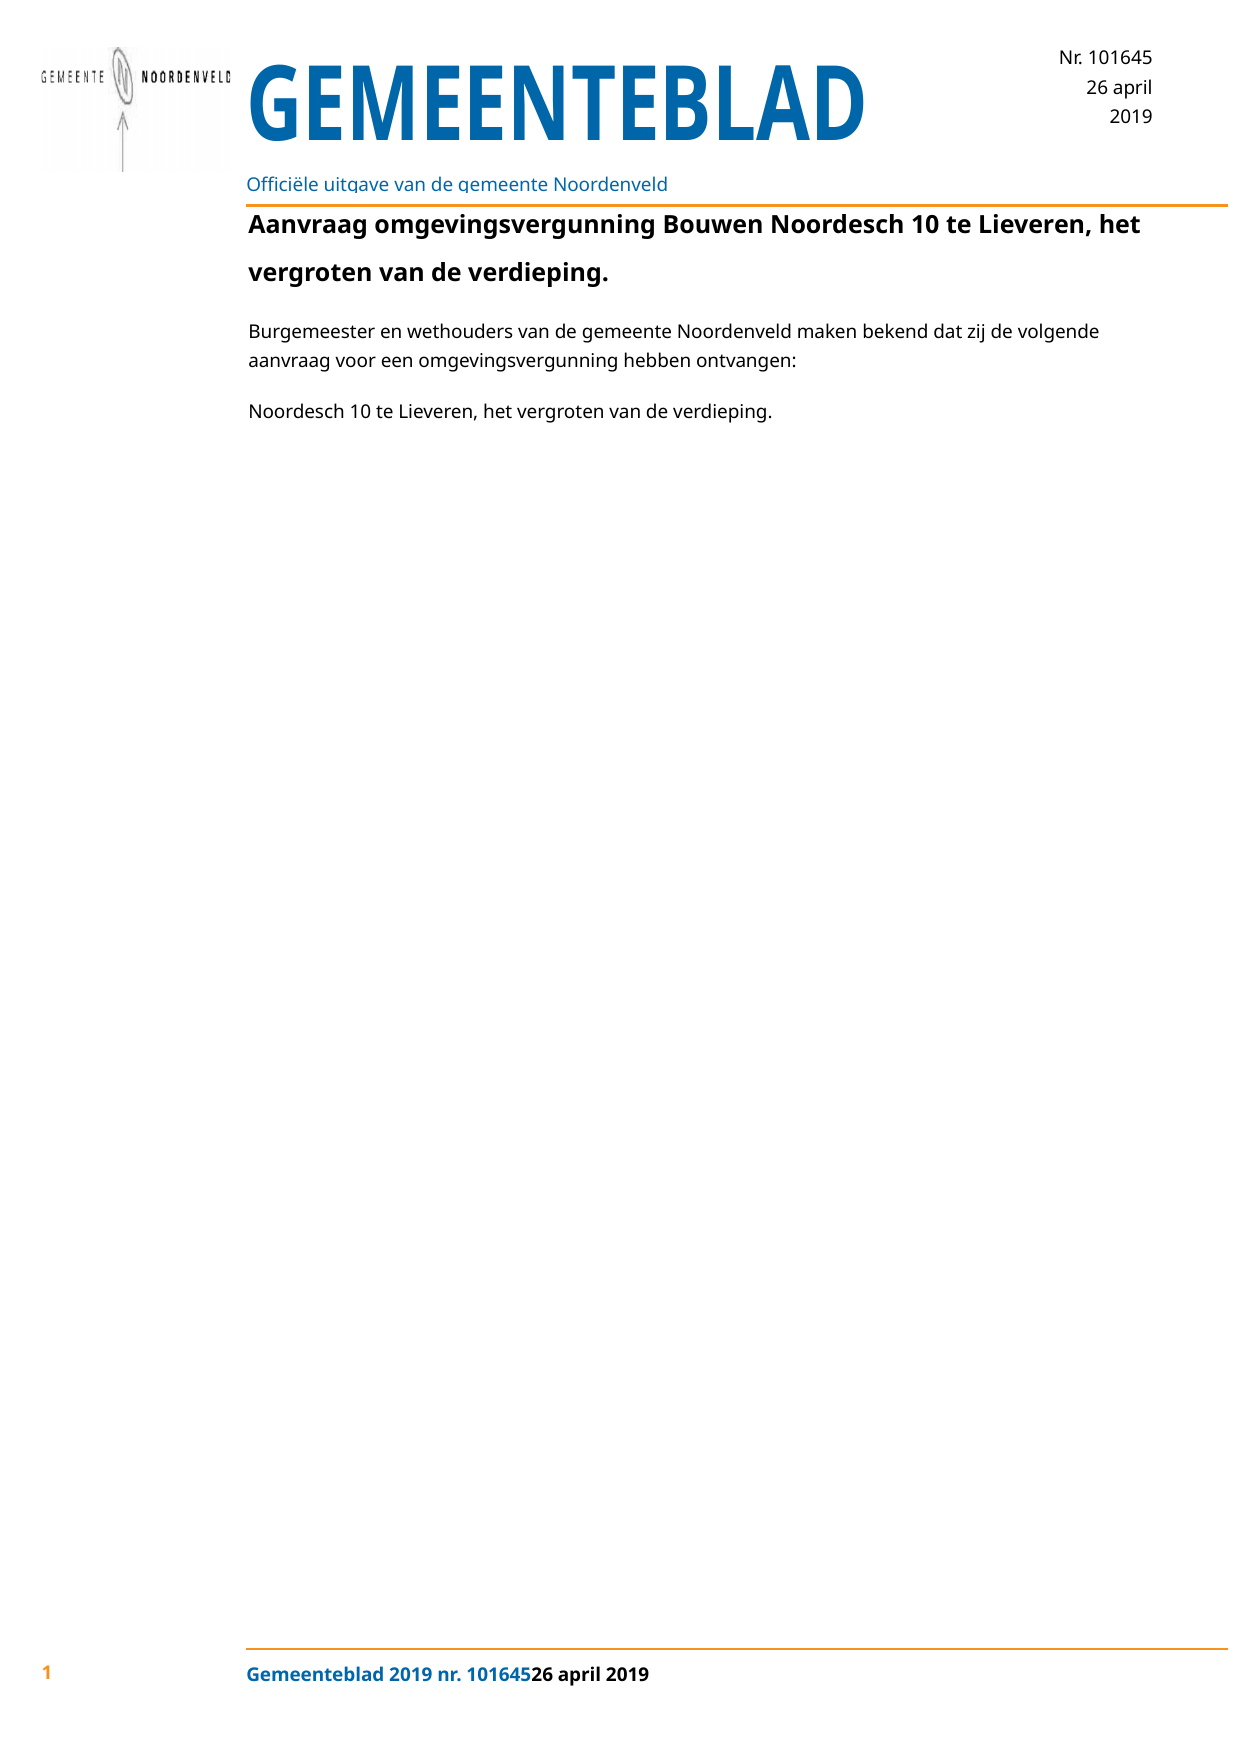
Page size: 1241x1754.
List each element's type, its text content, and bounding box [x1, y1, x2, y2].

text Aanvraag omgevingsvergunning Bouwen Noordesch 10 te Lieveren, het vergroten van de verdieping. [248, 207, 1152, 288]
text Burgemeester en wethouders van de gemeente Noordenveld maken bekend dat zij de volgende aanvraag voor een omgevingsvergunning hebben ontvangen: [248, 318, 1152, 373]
picture [41, 47, 231, 172]
text Noordesch 10 te Lieveren, het vergroten van de verdieping. [248, 398, 1152, 424]
